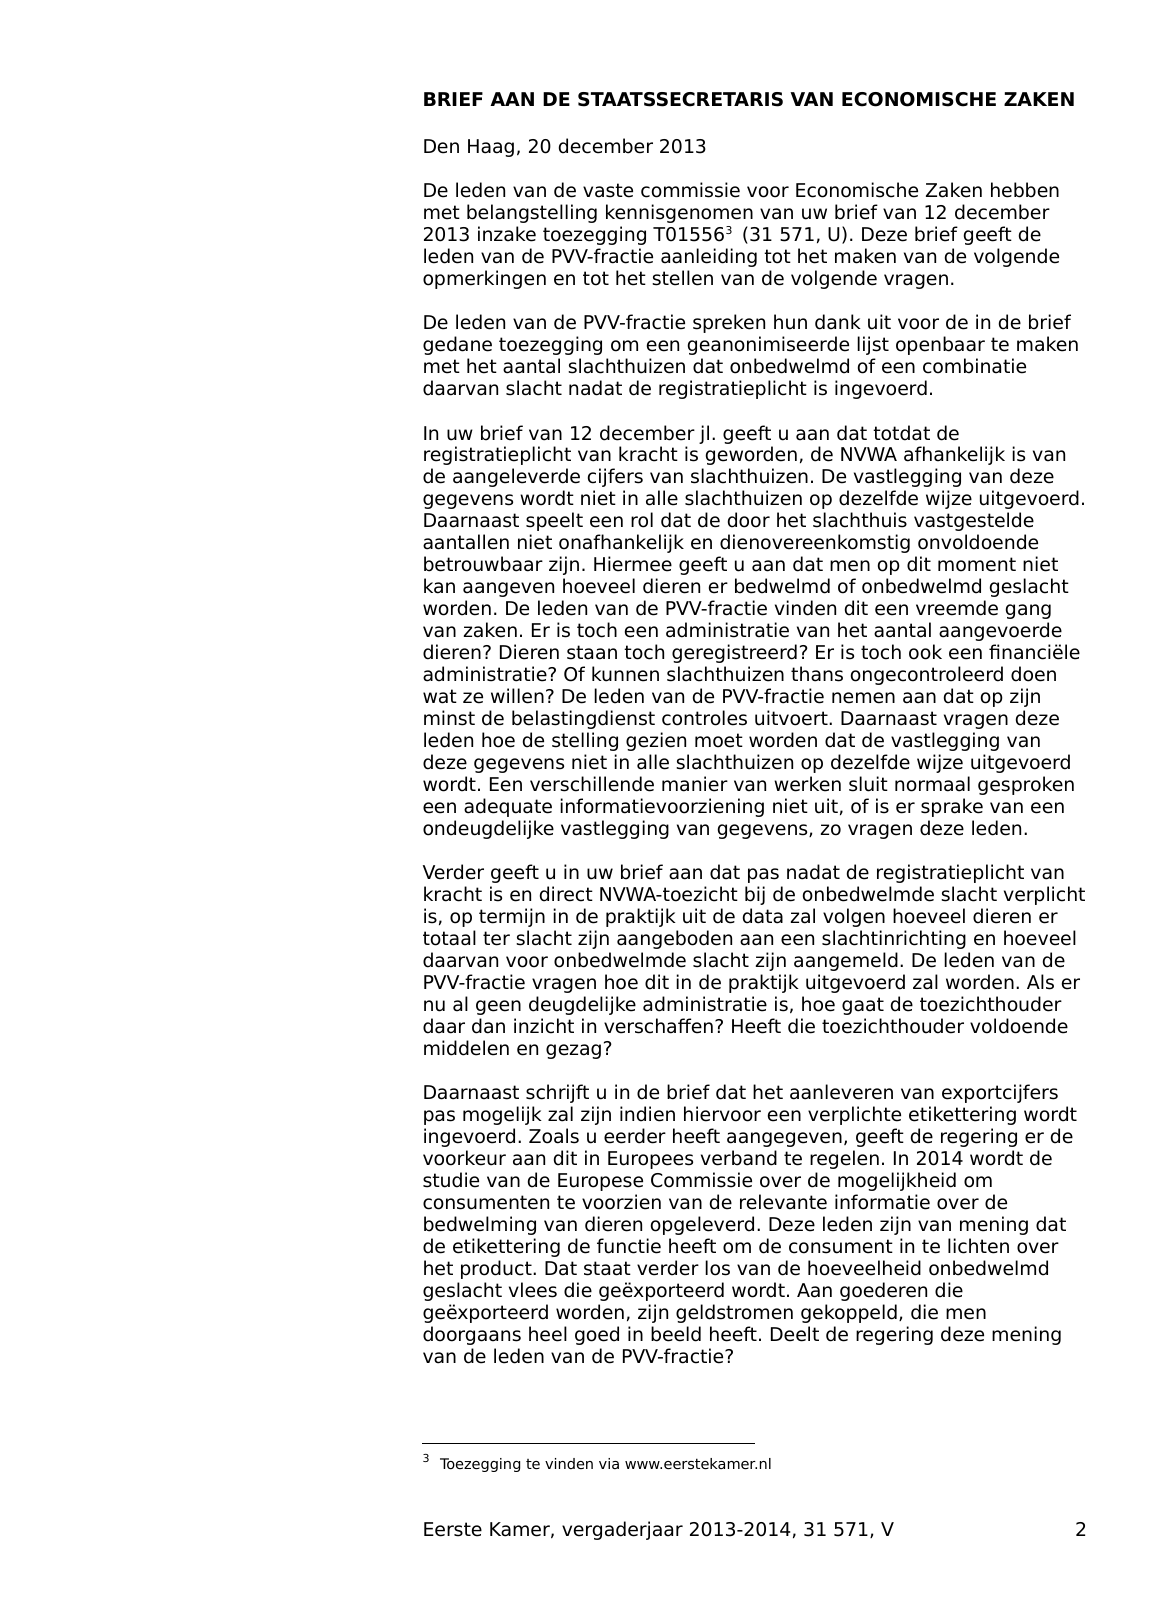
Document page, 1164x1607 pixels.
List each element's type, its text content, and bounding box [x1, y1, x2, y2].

text Den Haag, 20 december 2013 [422, 136, 1087, 158]
subtitle BRIEF AAN DE STAATSSECRETARIS VAN ECONOMISCHE ZAKEN [422, 89, 1087, 111]
text In uw brief van 12 december jl. geeft u aan dat totdat de registratieplicht van kracht is geworden, de NVWA afhankelijk is van de aangeleverde cijfers van slachthuizen. De vastlegging van deze gegevens wordt niet in alle slachthuizen op dezelfde wijze uitgevoerd. Daarnaast speelt een rol dat de door het slachthuis vastgestelde aantallen niet onafhankelijk en dienovereenkomstig onvoldoende betrouwbaar zijn. Hiermee geeft u aan dat men op dit moment niet kan aangeven hoeveel dieren er bedwelmd of onbedwelmd geslacht worden. De leden van de PVV-fractie vinden dit een vreemde gang van zaken. Er is toch een administratie van het aantal aangevoerde dieren? Dieren staan toch geregistreerd? Er is toch ook een financiële administratie? Of kunnen slachthuizen thans ongecontroleerd doen wat ze willen? De leden van de PVV-fractie nemen aan dat op zijn minst de belastingdienst controles uitvoert. Daarnaast vragen deze leden hoe de stelling gezien moet worden dat de vastlegging van deze gegevens niet in alle slachthuizen op dezelfde wijze uitgevoerd wordt. Een verschillende manier van werken sluit normaal gesproken een adequate informatievoorziening niet uit, of is er sprake van een ondeugdelijke vastlegging van gegevens, zo vragen deze leden. [422, 422, 1087, 840]
text De leden van de vaste commissie voor Economische Zaken hebben met belangstelling kennisgenomen van uw brief van 12 december 2013 inzake toezegging T01556 (31 571, U). Deze brief geeft de leden van de PVV-fractie aanleiding tot het maken van de volgende opmerkingen en tot het stellen van de volgende vragen. [422, 180, 1087, 290]
text Verder geeft u in uw brief aan dat pas nadat de registratieplicht van kracht is en direct NVWA-toezicht bij de onbedwelmde slacht verplicht is, op termijn in de praktijk uit de data zal volgen hoeveel dieren er totaal ter slacht zijn aangeboden aan een slachtinrichting en hoeveel daarvan voor onbedwelmde slacht zijn aangemeld. De leden van de PVV-fractie vragen hoe dit in de praktijk uitgevoerd zal worden. Als er nu al geen deugdelijke administratie is, hoe gaat de toezichthouder daar dan inzicht in verschaffen? Heeft die toezichthouder voldoende middelen en gezag? [422, 862, 1087, 1060]
text De leden van de PVV-fractie spreken hun dank uit voor de in de brief gedane toezegging om een geanonimiseerde lijst openbaar te maken met het aantal slachthuizen dat onbedwelmd of een combinatie daarvan slacht nadat de registratieplicht is ingevoerd. [422, 312, 1087, 400]
text Daarnaast schrijft u in de brief dat het aanleveren van exportcijfers pas mogelijk zal zijn indien hiervoor een verplichte etikettering wordt ingevoerd. Zoals u eerder heeft aangegeven, geeft de regering er de voorkeur aan dit in Europees verband te regelen. In 2014 wordt de studie van de Europese Commissie over de mogelijkheid om consumenten te voorzien van de relevante informatie over de bedwelming van dieren opgeleverd. Deze leden zijn van mening dat de etikettering de functie heeft om de consument in te lichten over het product. Dat staat verder los van de hoeveelheid onbedwelmd geslacht vlees die geëxporteerd wordt. Aan goederen die geëxporteerd worden, zijn geldstromen gekoppeld, die men doorgaans heel goed in beeld heeft. Deelt de regering deze mening van de leden van de PVV-fractie? [422, 1082, 1087, 1368]
text Toezegging te vinden via www.eerstekamer.nl [422, 1452, 1087, 1474]
